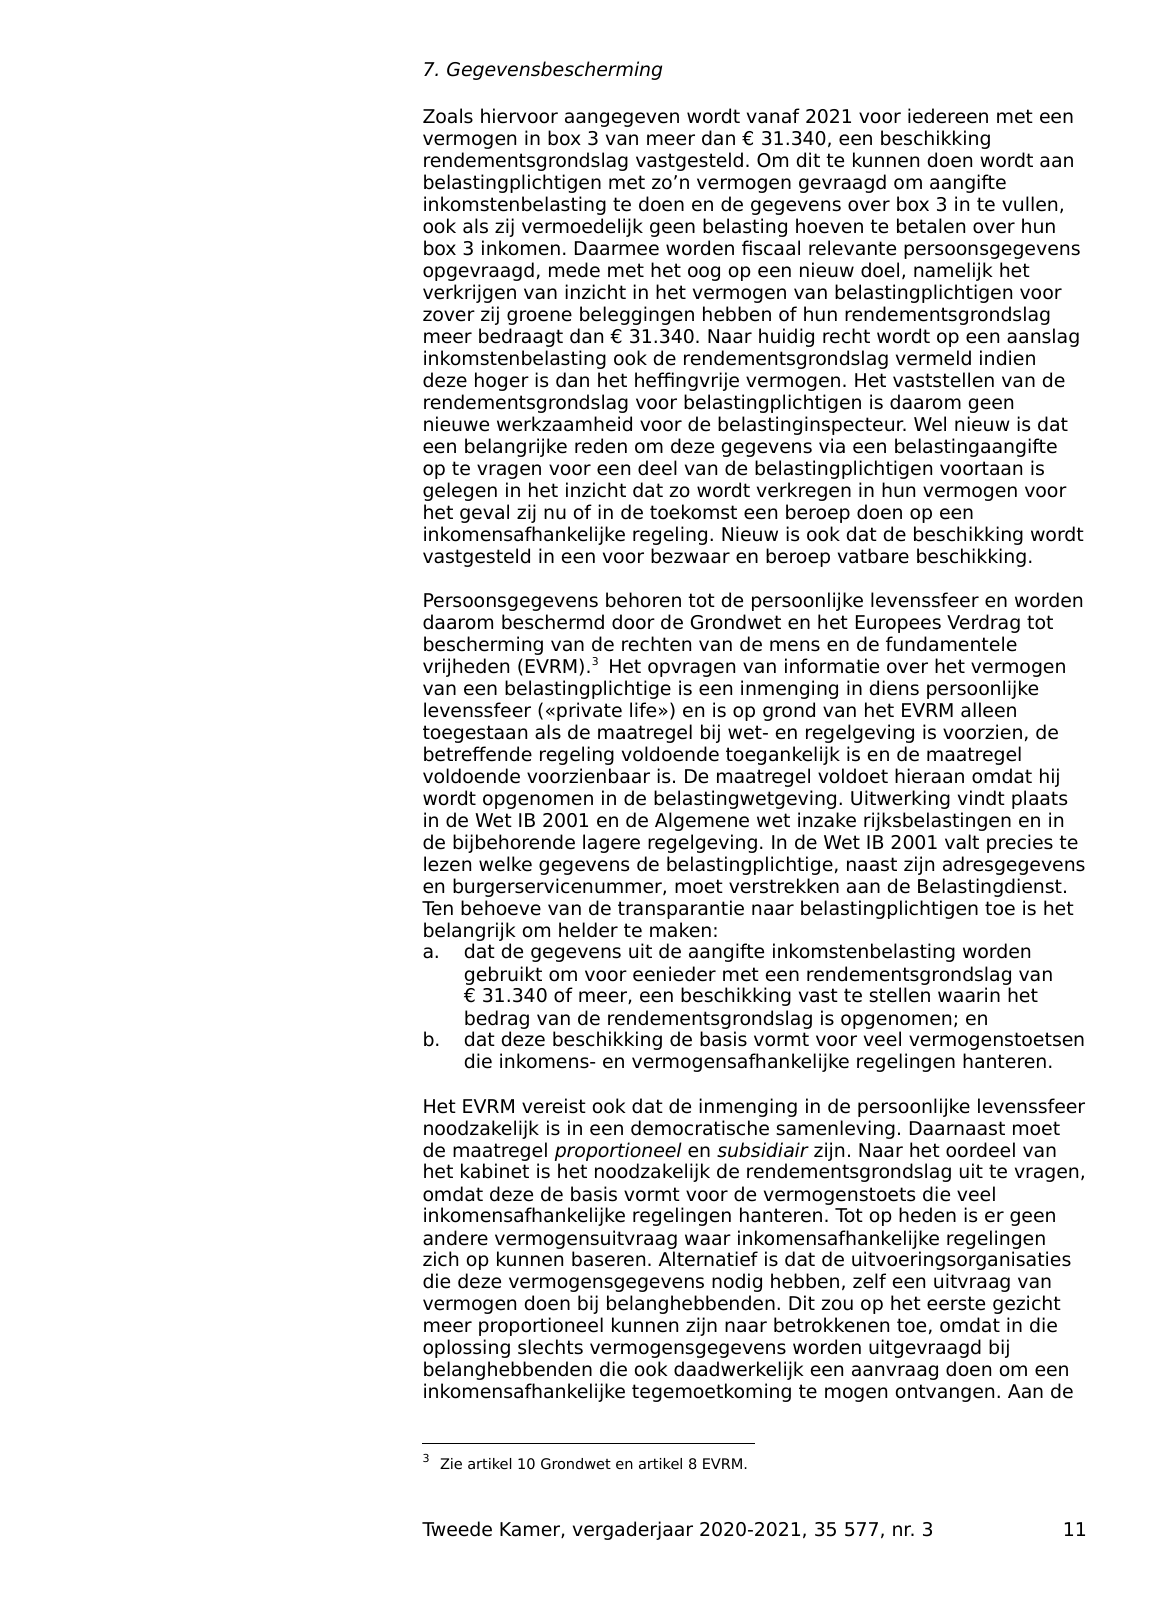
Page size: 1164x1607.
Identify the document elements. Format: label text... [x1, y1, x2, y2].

text b. dat deze beschikking de basis vormt voor veel vermogenstoetsen die inkomens- en vermogensafhankelijke regelingen hanteren. [422, 1029, 1087, 1073]
text Het EVRM vereist ook dat de inmenging in de persoonlijke levenssfeer noodzakelijk is in een democratische samenleving. Daarnaast moet de maatregel proportioneel en subsidiair zijn. Naar het oordeel van het kabinet is het noodzakelijk de rendementsgrondslag uit te vragen, omdat deze de basis vormt voor de vermogenstoets die veel inkomensafhankelijke regelingen hanteren. Tot op heden is er geen andere vermogensuitvraag waar inkomensafhankelijke regelingen zich op kunnen baseren. Alternatief is dat de uitvoeringsorganisaties die deze vermogensgegevens nodig hebben, zelf een uitvraag van vermogen doen bij belanghebbenden. Dit zou op het eerste gezicht meer proportioneel kunnen zijn naar betrokkenen toe, omdat in die oplossing slechts vermogensgegevens worden uitgevraagd bij belanghebbenden die ook daadwerkelijk een aanvraag doen om een inkomensafhankelijke tegemoetkoming te mogen ontvangen. Aan de [422, 1096, 1087, 1403]
text Zie artikel 10 Grondwet en artikel 8 EVRM. [422, 1452, 1087, 1474]
text Persoonsgegevens behoren tot de persoonlijke levenssfeer en worden daarom beschermd door de Grondwet en het Europees Verdrag tot bescherming van de rechten van de mens en de fundamentele vrijheden (EVRM). Het opvragen van informatie over het vermogen van een belastingplichtige is een inmenging in diens persoonlijke levenssfeer («private life») en is op grond van het EVRM alleen toegestaan als de maatregel bij wet- en regelgeving is voorzien, de betreffende regeling voldoende toegankelijk is en de maatregel voldoende voorzienbaar is. De maatregel voldoet hieraan omdat hij wordt opgenomen in de belastingwetgeving. Uitwerking vindt plaats in de Wet IB 2001 en de Algemene wet inzake rijksbelastingen en in de bijbehorende lagere regelgeving. In de Wet IB 2001 valt precies te lezen welke gegevens de belastingplichtige, naast zijn adresgegevens en burgerservicenummer, moet verstrekken aan de Belastingdienst. Ten behoeve van de transparantie naar belastingplichtigen toe is het belangrijk om helder te maken: [422, 590, 1087, 941]
text Zoals hiervoor aangegeven wordt vanaf 2021 voor iedereen met een vermogen in box 3 van meer dan € 31.340, een beschikking rendementsgrondslag vastgesteld. Om dit te kunnen doen wordt aan belastingplichtigen met zo’n vermogen gevraagd om aangifte inkomstenbelasting te doen en de gegevens over box 3 in te vullen, ook als zij vermoedelijk geen belasting hoeven te betalen over hun box 3 inkomen. Daarmee worden fiscaal relevante persoonsgegevens opgevraagd, mede met het oog op een nieuw doel, namelijk het verkrijgen van inzicht in het vermogen van belastingplichtigen voor zover zij groene beleggingen hebben of hun rendementsgrondslag meer bedraagt dan € 31.340. Naar huidig recht wordt op een aanslag inkomstenbelasting ook de rendementsgrondslag vermeld indien deze hoger is dan het heffingvrije vermogen. Het vaststellen van de rendementsgrondslag voor belastingplichtigen is daarom geen nieuwe werkzaamheid voor de belastinginspecteur. Wel nieuw is dat een belangrijke reden om deze gegevens via een belastingaangifte op te vragen voor een deel van de belastingplichtigen voortaan is gelegen in het inzicht dat zo wordt verkregen in hun vermogen voor het geval zij nu of in de toekomst een beroep doen op een inkomensafhankelijke regeling. Nieuw is ook dat de beschikking wordt vastgesteld in een voor bezwaar en beroep vatbare beschikking. [422, 106, 1087, 568]
subtitle 7. Gegevensbescherming [422, 59, 1087, 81]
text a. dat de gegevens uit de aangifte inkomstenbelasting worden gebruikt om voor eenieder met een rendementsgrondslag van € 31.340 of meer, een beschikking vast te stellen waarin het bedrag van de rendementsgrondslag is opgenomen; en [422, 941, 1087, 1029]
